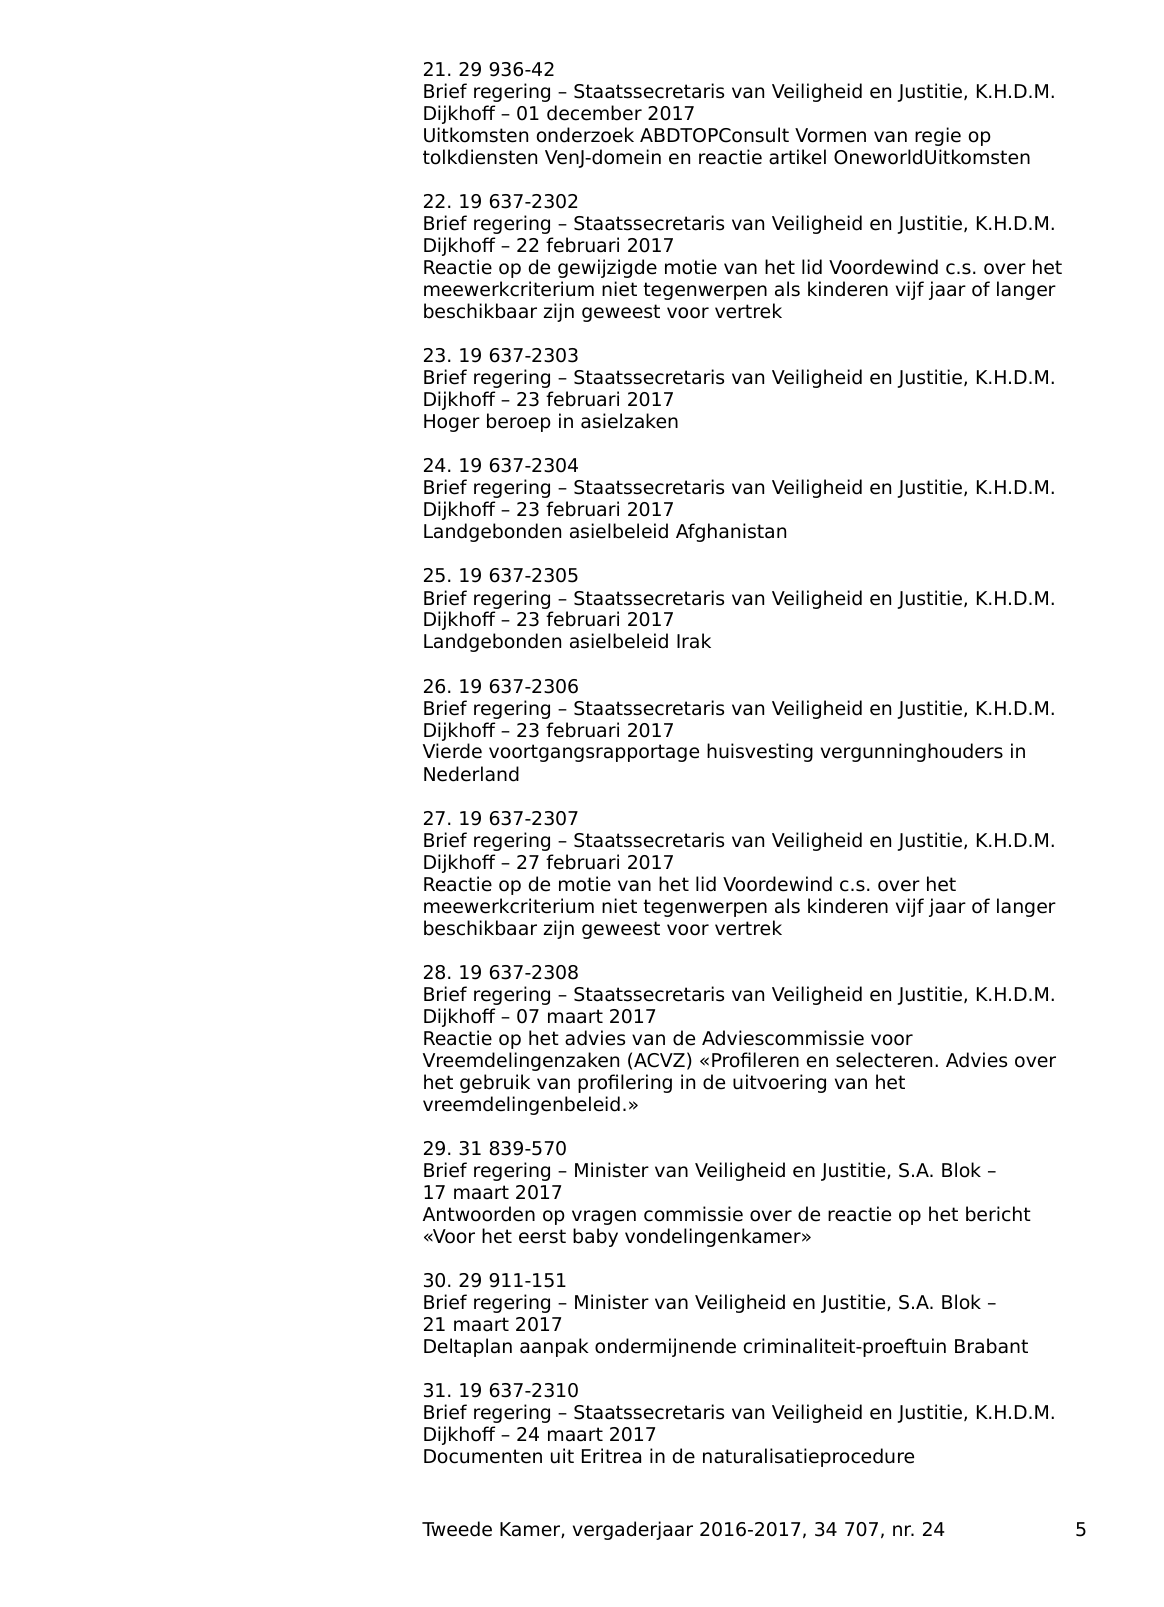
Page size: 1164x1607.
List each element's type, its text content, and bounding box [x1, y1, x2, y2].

text 30. 29 911-151 [422, 1270, 1087, 1292]
text Brief regering – Staatssecretaris van Veiligheid en Justitie, K.H.D.M. Dijkhoff – 22 februari 2017 [422, 213, 1087, 257]
text Brief regering – Staatssecretaris van Veiligheid en Justitie, K.H.D.M. Dijkhoff – 07 maart 2017 [422, 984, 1087, 1028]
text Reactie op de gewijzigde motie van het lid Voordewind c.s. over het meewerkcriterium niet tegenwerpen als kinderen vijf jaar of langer beschikbaar zijn geweest voor vertrek [422, 257, 1087, 323]
text Brief regering – Staatssecretaris van Veiligheid en Justitie, K.H.D.M. Dijkhoff – 23 februari 2017 [422, 367, 1087, 411]
text 25. 19 637-2305 [422, 565, 1087, 587]
text Documenten uit Eritrea in de naturalisatieprocedure [422, 1446, 1087, 1468]
text 22. 19 637-2302 [422, 191, 1087, 213]
text Antwoorden op vragen commissie over de reactie op het bericht «Voor het eerst baby vondelingenkamer» [422, 1204, 1087, 1248]
text 27. 19 637-2307 [422, 808, 1087, 829]
text Brief regering – Minister van Veiligheid en Justitie, S.A. Blok – 21 maart 2017 [422, 1292, 1087, 1336]
text Landgebonden asielbeleid Irak [422, 631, 1087, 653]
text Vierde voortgangsrapportage huisvesting vergunninghouders in Nederland [422, 741, 1087, 785]
text Brief regering – Staatssecretaris van Veiligheid en Justitie, K.H.D.M. Dijkhoff – 01 december 2017 [422, 81, 1087, 125]
text 29. 31 839-570 [422, 1138, 1087, 1160]
text 28. 19 637-2308 [422, 962, 1087, 984]
text 24. 19 637-2304 [422, 455, 1087, 477]
text Reactie op het advies van de Adviescommissie voor Vreemdelingenzaken (ACVZ) «Profileren en selecteren. Advies over het gebruik van profilering in de uitvoering van het vreemdelingenbeleid.» [422, 1028, 1087, 1116]
text 23. 19 637-2303 [422, 345, 1087, 367]
text Landgebonden asielbeleid Afghanistan [422, 521, 1087, 543]
text Uitkomsten onderzoek ABDTOPConsult Vormen van regie op tolkdiensten VenJ-domein en reactie artikel OneworldUitkomsten [422, 125, 1087, 169]
text 21. 29 936-42 [422, 59, 1087, 81]
text Brief regering – Staatssecretaris van Veiligheid en Justitie, K.H.D.M. Dijkhoff – 23 februari 2017 [422, 587, 1087, 631]
text Deltaplan aanpak ondermijnende criminaliteit-proeftuin Brabant [422, 1336, 1087, 1358]
text Brief regering – Staatssecretaris van Veiligheid en Justitie, K.H.D.M. Dijkhoff – 23 februari 2017 [422, 697, 1087, 741]
text Brief regering – Staatssecretaris van Veiligheid en Justitie, K.H.D.M. Dijkhoff – 27 februari 2017 [422, 829, 1087, 873]
text 26. 19 637-2306 [422, 676, 1087, 697]
text Reactie op de motie van het lid Voordewind c.s. over het meewerkcriterium niet tegenwerpen als kinderen vijf jaar of langer beschikbaar zijn geweest voor vertrek [422, 873, 1087, 939]
text 31. 19 637-2310 [422, 1380, 1087, 1402]
text Hoger beroep in asielzaken [422, 411, 1087, 433]
text Brief regering – Staatssecretaris van Veiligheid en Justitie, K.H.D.M. Dijkhoff – 24 maart 2017 [422, 1402, 1087, 1446]
text Brief regering – Minister van Veiligheid en Justitie, S.A. Blok – 17 maart 2017 [422, 1160, 1087, 1204]
text Brief regering – Staatssecretaris van Veiligheid en Justitie, K.H.D.M. Dijkhoff – 23 februari 2017 [422, 477, 1087, 521]
